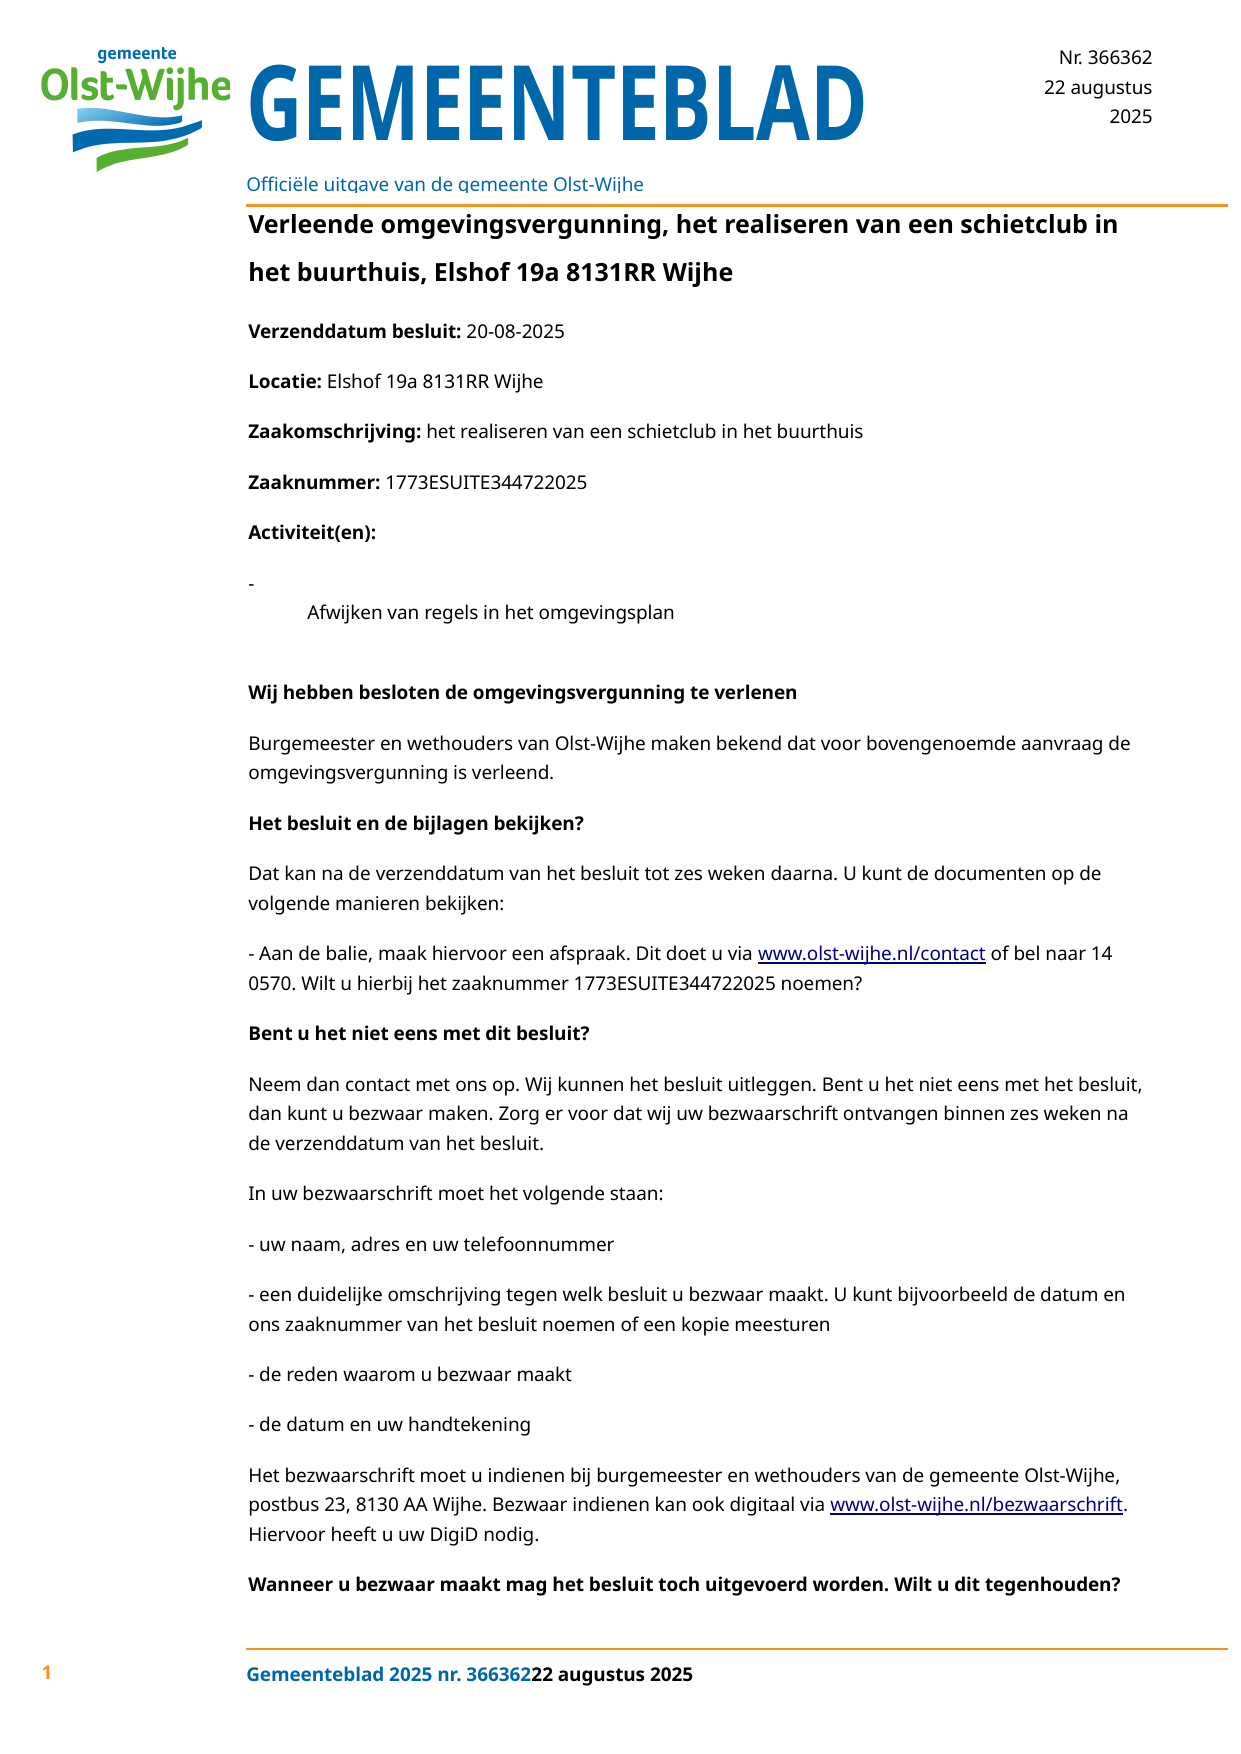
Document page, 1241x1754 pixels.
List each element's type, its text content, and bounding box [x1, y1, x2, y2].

text Dat kan na de verzenddatum van het besluit tot zes weken daarna. U kunt de documenten op de volgende manieren bekijken: [248, 860, 1152, 916]
text Zaaknummer: 1773ESUITE344722025 [248, 469, 1152, 495]
text Bent u het niet eens met dit besluit? [248, 1020, 1152, 1046]
picture [41, 47, 231, 172]
text - een duidelijke omschrijving tegen welk besluit u bezwaar maakt. U kunt bijvoorbeeld de datum en ons zaaknummer van het besluit noemen of een kopie meesturen [248, 1281, 1152, 1337]
text Burgemeester en wethouders van Olst-Wijhe maken bekend dat voor bovengenoemde aanvraag de omgevingsvergunning is verleend. [248, 730, 1152, 785]
text Wanneer u bezwaar maakt mag het besluit toch uitgevoerd worden. Wilt u dit tegenhouden? [248, 1572, 1152, 1597]
text In uw bezwaarschrift moet het volgende staan: [248, 1180, 1152, 1206]
text - de datum en uw handtekening [248, 1412, 1152, 1437]
text Locatie: Elshof 19a 8131RR Wijhe [248, 368, 1152, 394]
list Afwijken van regels in het omgevingsplan [248, 599, 1152, 625]
text Het besluit en de bijlagen bekijken? [248, 810, 1152, 836]
text Verzenddatum besluit: 20-08-2025 [248, 318, 1152, 344]
text Verleende omgevingsvergunning, het realiseren van een schietclub in het buurthuis, Elshof 19a 8131RR Wijhe [248, 207, 1152, 288]
text - uw naam, adres en uw telefoonnummer [248, 1231, 1152, 1257]
text Zaakomschrijving: het realiseren van een schietclub in het buurthuis [248, 419, 1152, 444]
text Neem dan contact met ons op. Wij kunnen het besluit uitleggen. Bent u het niet eens met het besluit, dan kunt u bezwaar maken. Zorg er voor dat wij uw bezwaarschrift ontvangen binnen zes weken na de verzenddatum van het besluit. [248, 1071, 1152, 1156]
text Activiteit(en): [248, 519, 1152, 545]
text - Aan de balie, maak hiervoor een afspraak. Dit doet u via www.olst-wijhe.nl/contact of bel naar 14 0570. Wilt u hierbij het zaaknummer 1773ESUITE344722025 noemen? [248, 940, 1152, 996]
text - de reden waarom u bezwaar maakt [248, 1361, 1152, 1387]
text Wij hebben besloten de omgevingsvergunning te verlenen [248, 679, 1152, 705]
text Het bezwaarschrift moet u indienen bij burgemeester en wethouders van de gemeente Olst-Wijhe, postbus 23, 8130 AA Wijhe. Bezwaar indienen kan ook digitaal via www.olst-wijhe.nl/bezwaarschrift. Hiervoor heeft u uw DigiD nodig. [248, 1462, 1152, 1547]
